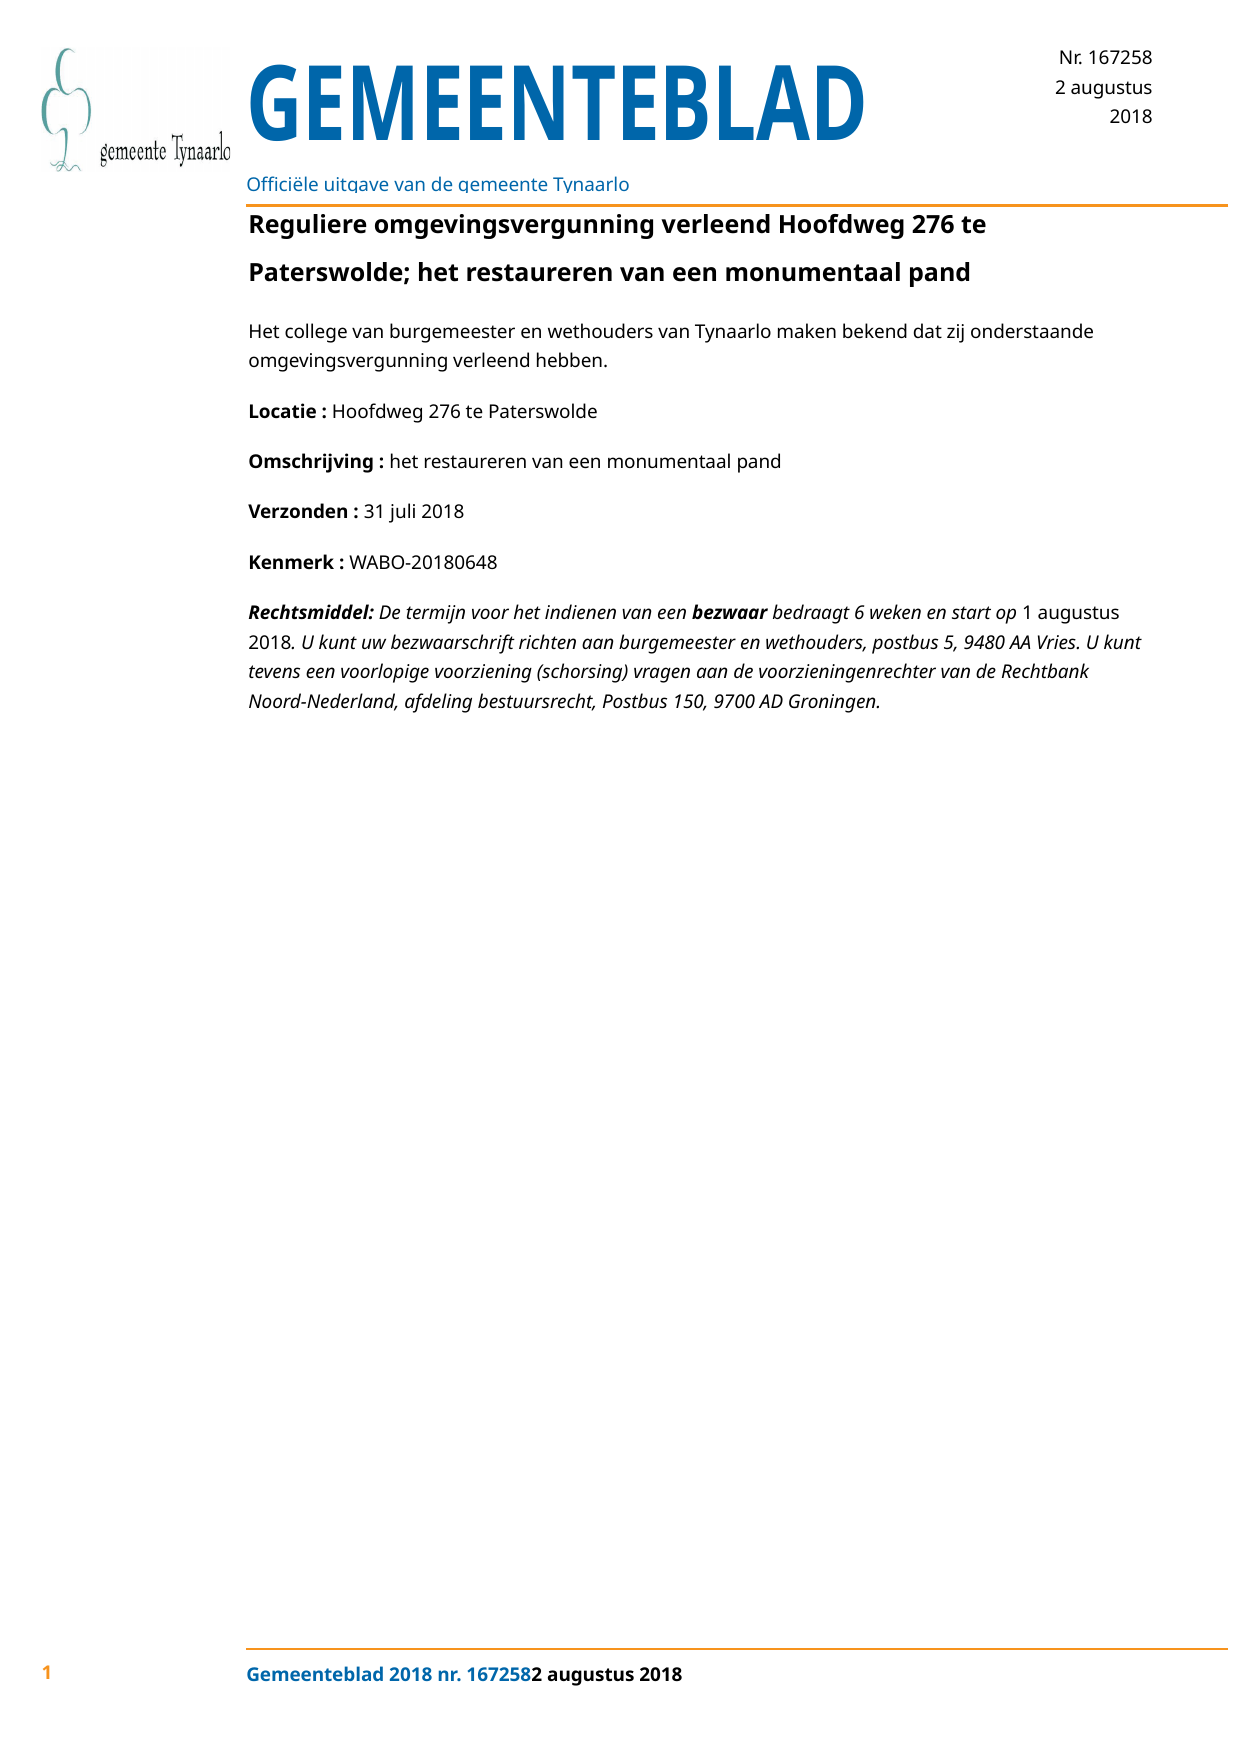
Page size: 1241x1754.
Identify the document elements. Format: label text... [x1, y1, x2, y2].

picture [41, 47, 231, 172]
text Verzonden : 31 juli 2018 [248, 499, 1152, 524]
text Locatie : Hoofdweg 276 te Paterswolde [248, 398, 1152, 424]
text Reguliere omgevingsvergunning verleend Hoofdweg 276 te Paterswolde; het restaureren van een monumentaal pand [248, 207, 1152, 288]
text Omschrijving : het restaureren van een monumentaal pand [248, 448, 1152, 474]
text Het college van burgemeester en wethouders van Tynaarlo maken bekend dat zij onderstaande omgevingsvergunning verleend hebben. [248, 318, 1152, 373]
text Rechtsmiddel: De termijn voor het indienen van een bezwaar bedraagt 6 weken en start op 1 augustus 2018. U kunt uw bezwaarschrift richten aan burgemeester en wethouders, postbus 5, 9480 AA Vries. U kunt tevens een voorlopige voorziening (schorsing) vragen aan de voorzieningenrechter van de Rechtbank Noord-Nederland, afdeling bestuursrecht, Postbus 150, 9700 AD Groningen. [248, 599, 1152, 714]
text Kenmerk : WABO-20180648 [248, 549, 1152, 575]
